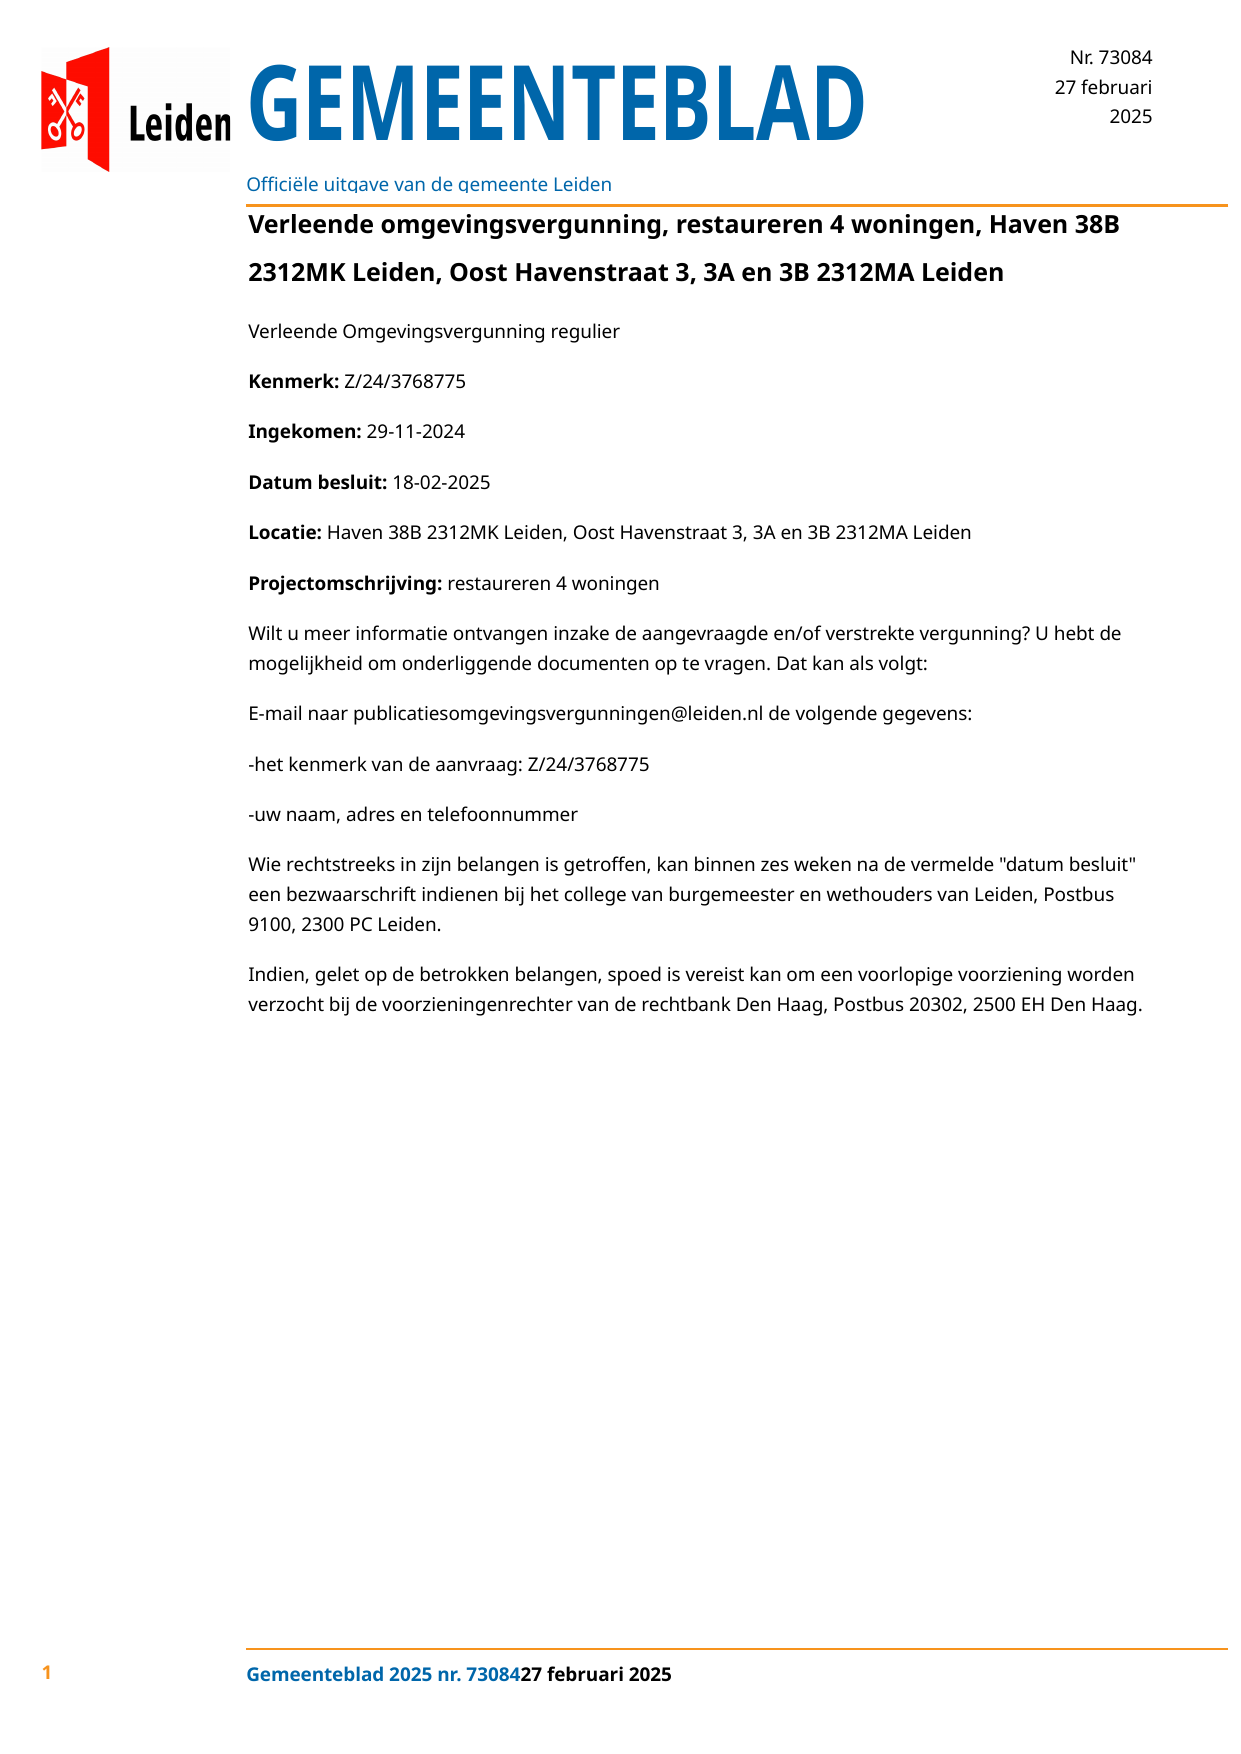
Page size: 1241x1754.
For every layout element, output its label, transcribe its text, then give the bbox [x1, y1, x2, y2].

text Indien, gelet op de betrokken belangen, spoed is vereist kan om een voorlopige voorziening worden verzocht bij de voorzieningenrechter van de rechtbank Den Haag, Postbus 20302, 2500 EH Den Haag. [248, 961, 1152, 1017]
text Verleende Omgevingsvergunning regulier [248, 318, 1152, 344]
text Kenmerk: Z/24/3768775 [248, 368, 1152, 394]
text Datum besluit: 18-02-2025 [248, 469, 1152, 495]
text Verleende omgevingsvergunning, restaureren 4 woningen, Haven 38B 2312MK Leiden, Oost Havenstraat 3, 3A en 3B 2312MA Leiden [248, 207, 1152, 288]
text Wie rechtstreeks in zijn belangen is getroffen, kan binnen zes weken na de vermelde "datum besluit" een bezwaarschrift indienen bij het college van burgemeester en wethouders van Leiden, Postbus 9100, 2300 PC Leiden. [248, 852, 1152, 937]
text Projectomschrijving: restaureren 4 woningen [248, 570, 1152, 596]
text E-mail naar publicatiesomgevingsvergunningen@leiden.nl de volgende gegevens: [248, 700, 1152, 726]
picture [41, 47, 231, 172]
text Locatie: Haven 38B 2312MK Leiden, Oost Havenstraat 3, 3A en 3B 2312MA Leiden [248, 519, 1152, 545]
text -het kenmerk van de aanvraag: Z/24/3768775 [248, 751, 1152, 777]
text Ingekomen: 29-11-2024 [248, 419, 1152, 444]
text Wilt u meer informatie ontvangen inzake de aangevraagde en/of verstrekte vergunning? U hebt de mogelijkheid om onderliggende documenten op te vragen. Dat kan als volgt: [248, 620, 1152, 676]
text -uw naam, adres en telefoonnummer [248, 801, 1152, 827]
